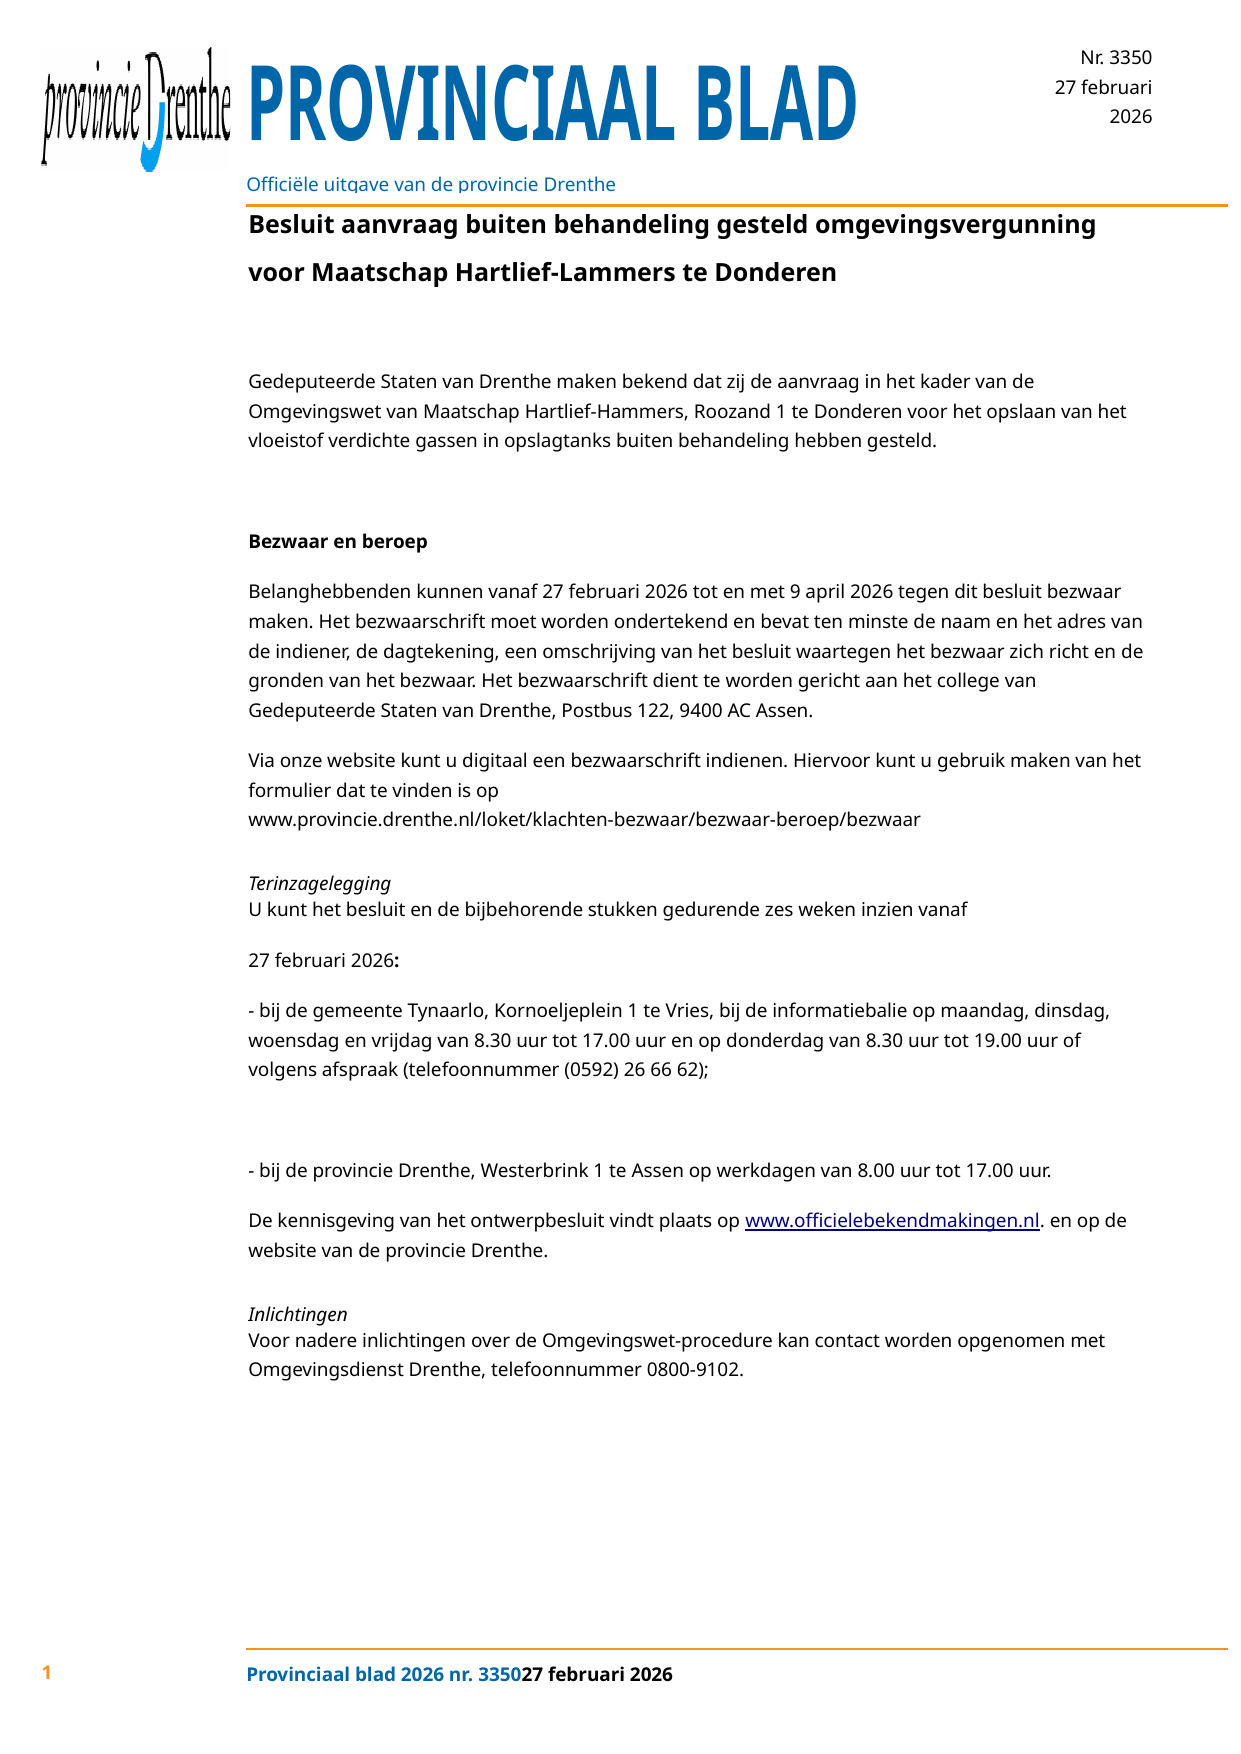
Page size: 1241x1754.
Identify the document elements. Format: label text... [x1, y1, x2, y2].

text De kennisgeving van het ontwerpbesluit vindt plaats op www.officielebekendmakingen.nl. en op de website van de provincie Drenthe. [248, 1208, 1152, 1263]
text - bij de gemeente Tynaarlo, Kornoeljeplein 1 te Vries, bij de informatiebalie op maandag, dinsdag, woensdag en vrijdag van 8.30 uur tot 17.00 uur en op donderdag van 8.30 uur tot 19.00 uur of volgens afspraak (telefoonnummer (0592) 26 66 62); [248, 997, 1152, 1082]
text Gedeputeerde Staten van Drenthe maken bekend dat zij de aanvraag in het kader van de Omgevingswet van Maatschap Hartlief-Hammers, Roozand 1 te Donderen voor het opslaan van het vloeistof verdichte gassen in opslagtanks buiten behandeling hebben gesteld. [248, 368, 1152, 453]
text Via onze website kunt u digitaal een bezwaarschrift indienen. Hiervoor kunt u gebruik maken van het formulier dat te vinden is op www.provincie.drenthe.nl/loket/klachten-bezwaar/bezwaar-beroep/bezwaar [248, 747, 1152, 832]
text Belanghebbenden kunnen vanaf 27 februari 2026 tot en met 9 april 2026 tegen dit besluit bezwaar maken. Het bezwaarschrift moet worden ondertekend en bevat ten minste de naam en het adres van de indiener, de dagtekening, een omschrijving van het besluit waartegen het bezwaar zich richt en de gronden van het bezwaar. Het bezwaarschrift dient te worden gericht aan het college van Gedeputeerde Staten van Drenthe, Postbus 122, 9400 AC Assen. [248, 579, 1152, 723]
text U kunt het besluit en de bijbehorende stukken gedurende zes weken inzien vanaf [248, 896, 1152, 922]
text Terinzagelegging [248, 871, 1152, 896]
text Besluit aanvraag buiten behandeling gesteld omgevingsvergunning voor Maatschap Hartlief-Lammers te Donderen [248, 207, 1152, 288]
text Inlichtingen [248, 1301, 1152, 1327]
text 27 februari 2026: [248, 947, 1152, 972]
text - bij de provincie Drenthe, Westerbrink 1 te Assen op werkdagen van 8.00 uur tot 17.00 uur. [248, 1157, 1152, 1183]
picture [41, 47, 231, 172]
text Voor nadere inlichtingen over de Omgevingswet-procedure kan contact worden opgenomen met Omgevingsdienst Drenthe, telefoonnummer 0800-9102. [248, 1327, 1152, 1382]
text Bezwaar en beroep [248, 528, 1152, 554]
